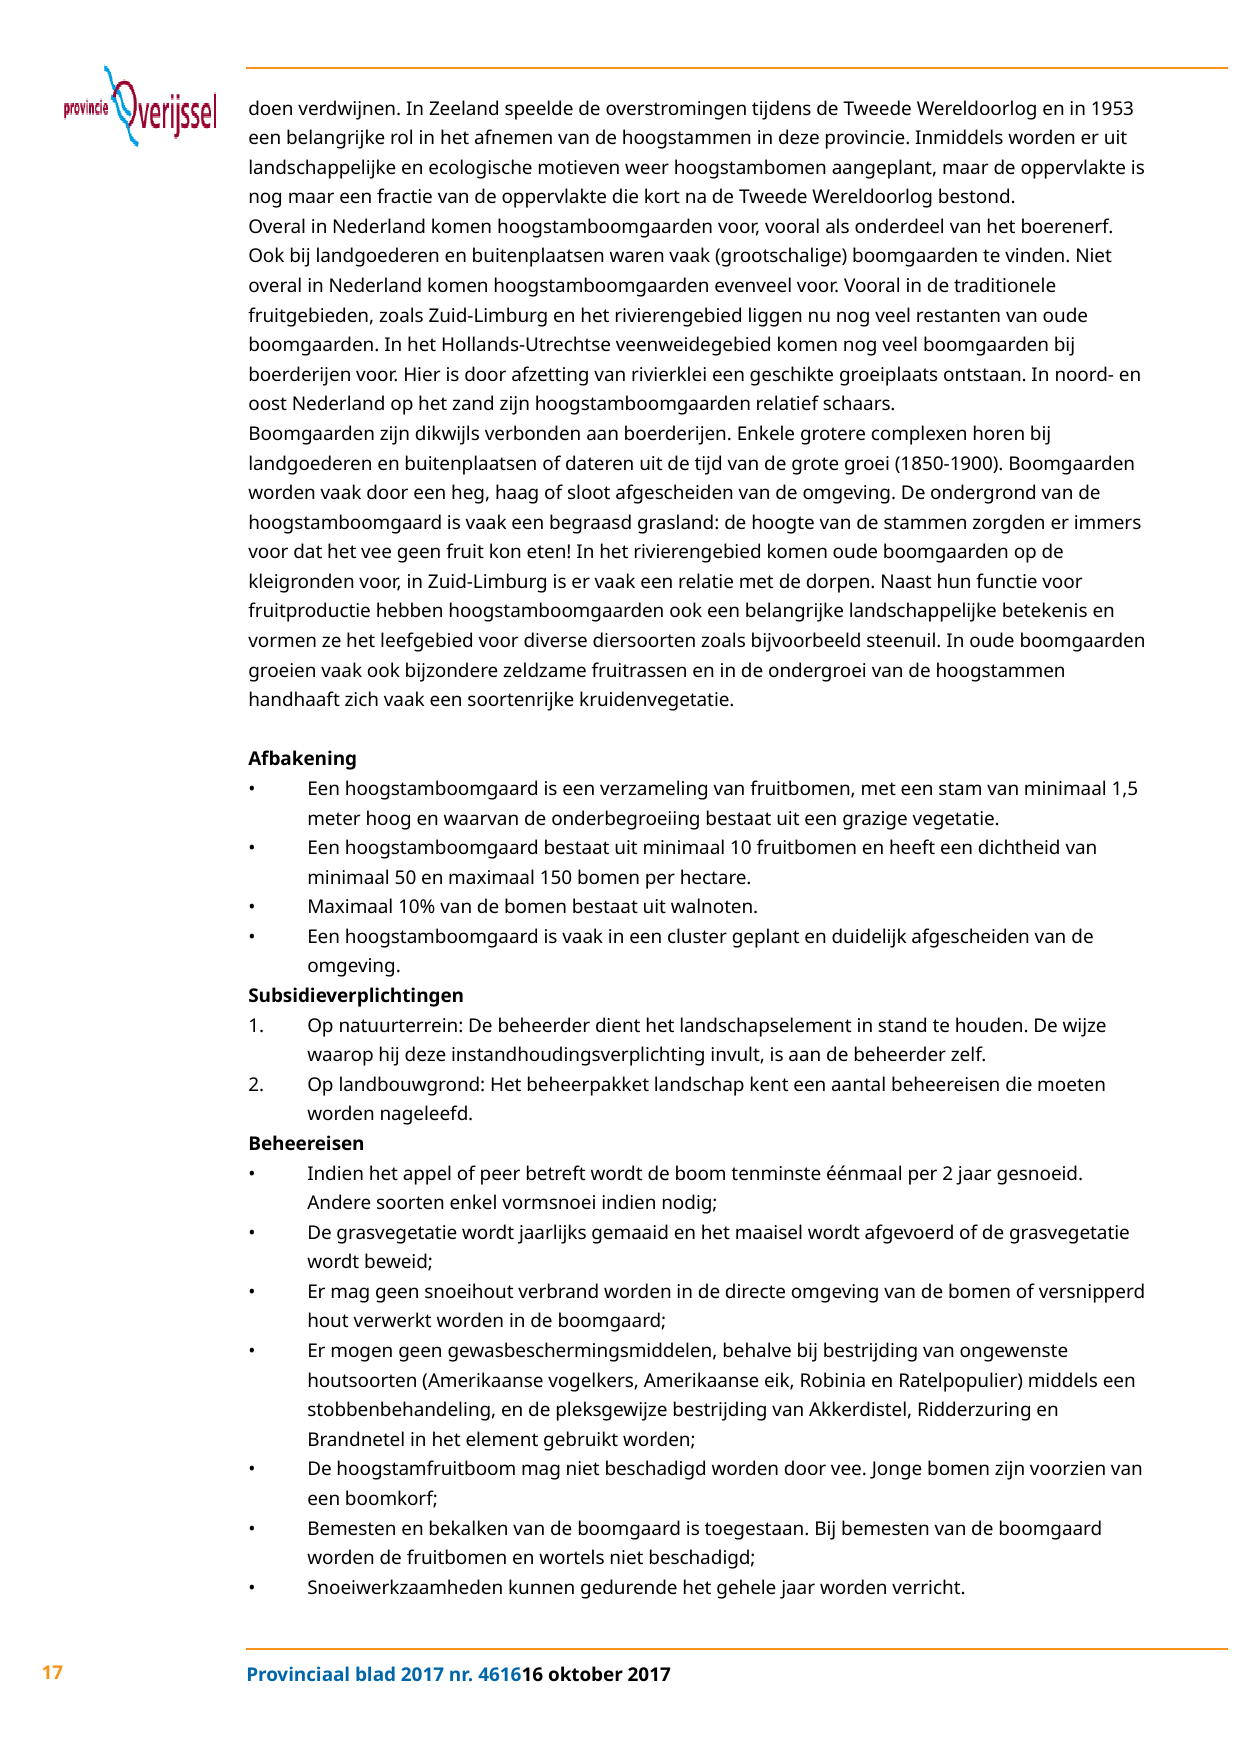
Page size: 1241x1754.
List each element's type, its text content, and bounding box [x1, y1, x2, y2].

list De grasvegetatie wordt jaarlijks gemaaid en het maaisel wordt afgevoerd of de grasvegetatie wordt beweid; [248, 1219, 1152, 1274]
list Er mogen geen gewasbeschermingsmiddelen, behalve bij bestrijding van ongewenste houtsoorten (Amerikaanse vogelkers, Amerikaanse eik, Robinia en Ratelpopulier) middels een stobbenbehandeling, en de pleksgewijze bestrijding van Akkerdistel, Ridderzuring en Brandnetel in het element gebruikt worden; [248, 1337, 1152, 1452]
list Bemesten en bekalken van de boomgaard is toegestaan. Bij bemesten van de boomgaard worden de fruitbomen en wortels niet beschadigd; [248, 1515, 1152, 1570]
text doen verdwijnen. In Zeeland speelde de overstromingen tijdens de Tweede Wereldoorlog en in 1953 een belangrijke rol in het afnemen van de hoogstammen in deze provincie. Inmiddels worden er uit landschappelijke en ecologische motieven weer hoogstambomen aangeplant, maar de oppervlakte is nog maar een fractie van de oppervlakte die kort na de Tweede Wereldoorlog bestond. [248, 95, 1152, 209]
list Op natuurterrein: De beheerder dient het landschapselement in stand te houden. De wijze waarop hij deze instandhoudingsverplichting invult, is aan de beheerder zelf. [248, 1012, 1152, 1067]
text Afbakening [248, 746, 1152, 771]
list Een hoogstamboomgaard is vaak in een cluster geplant en duidelijk afgescheiden van de omgeving. [248, 923, 1152, 978]
list Op landbouwgrond: Het beheerpakket landschap kent een aantal beheereisen die moeten worden nageleefd. [248, 1071, 1152, 1126]
list Een hoogstamboomgaard bestaat uit minimaal 10 fruitbomen en heeft een dichtheid van minimaal 50 en maximaal 150 bomen per hectare. [248, 834, 1152, 890]
text Boomgaarden zijn dikwijls verbonden aan boerderijen. Enkele grotere complexen horen bij landgoederen en buitenplaatsen of dateren uit de tijd van de grote groei (1850-1900). Boomgaarden worden vaak door een heg, haag of sloot afgescheiden van de omgeving. De ondergrond van de hoogstamboomgaard is vaak een begraasd grasland: de hoogte van de stammen zorgden er immers voor dat het vee geen fruit kon eten! In het rivierengebied komen oude boomgaarden op de kleigronden voor, in Zuid-Limburg is er vaak een relatie met de dorpen. Naast hun functie voor fruitproductie hebben hoogstamboomgaarden ook een belangrijke landschappelijke betekenis en vormen ze het leefgebied voor diverse diersoorten zoals bijvoorbeeld steenuil. In oude boomgaarden groeien vaak ook bijzondere zeldzame fruitrassen en in de ondergroei van de hoogstammen handhaaft zich vaak een soortenrijke kruidenvegetatie. [248, 420, 1152, 712]
list Snoeiwerkzaamheden kunnen gedurende het gehele jaar worden verricht. [248, 1574, 1152, 1600]
list Indien het appel of peer betreft wordt de boom tenminste éénmaal per 2 jaar gesnoeid. Andere soorten enkel vormsnoei indien nodig; [248, 1160, 1152, 1215]
text Overal in Nederland komen hoogstamboomgaarden voor, vooral als onderdeel van het boerenerf. Ook bij landgoederen en buitenplaatsen waren vaak (grootschalige) boomgaarden te vinden. Niet overal in Nederland komen hoogstamboomgaarden evenveel voor. Vooral in de traditionele fruitgebieden, zoals Zuid-Limburg en het rivierengebied liggen nu nog veel restanten van oude boomgaarden. In het Hollands-Utrechtse veenweidegebied komen nog veel boomgaarden bij boerderijen voor. Hier is door afzetting van rivierklei een geschikte groeiplaats ontstaan. In noord- en oost Nederland op het zand zijn hoogstamboomgaarden relatief schaars. [248, 213, 1152, 416]
picture [41, 47, 231, 172]
text Subsidieverplichtingen [248, 982, 1152, 1008]
list Maximaal 10% van de bomen bestaat uit walnoten. [248, 893, 1152, 919]
list Een hoogstamboomgaard is een verzameling van fruitbomen, met een stam van minimaal 1,5 meter hoog en waarvan de onderbegroeiing bestaat uit een grazige vegetatie. [248, 775, 1152, 831]
text Beheereisen [248, 1130, 1152, 1156]
list Er mag geen snoeihout verbrand worden in de directe omgeving van de bomen of versnipperd hout verwerkt worden in de boomgaard; [248, 1278, 1152, 1333]
list De hoogstamfruitboom mag niet beschadigd worden door vee. Jonge bomen zijn voorzien van een boomkorf; [248, 1456, 1152, 1511]
